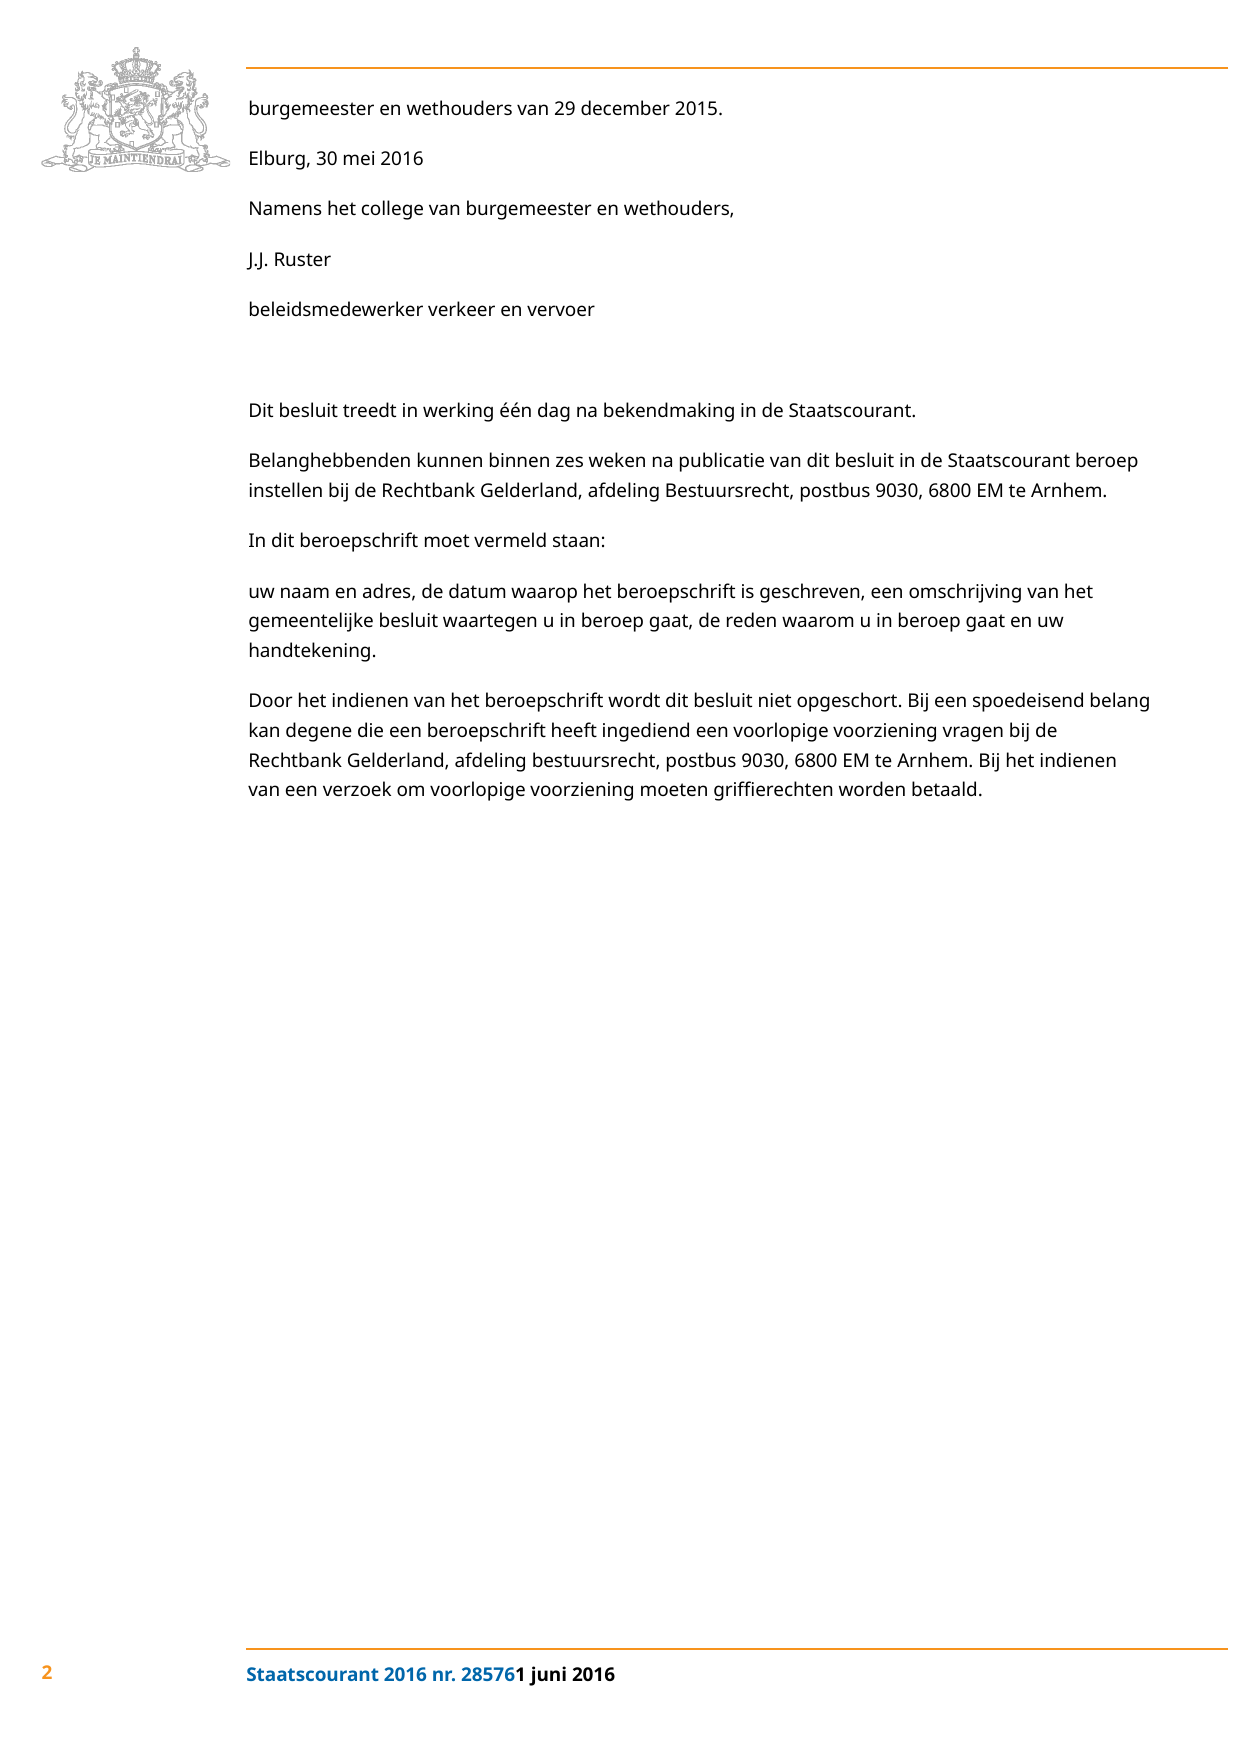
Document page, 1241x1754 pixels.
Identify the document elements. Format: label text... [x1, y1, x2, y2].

text beleidsmedewerker verkeer en vervoer [248, 296, 1152, 322]
text Namens het college van burgemeester en wethouders, [248, 196, 1152, 221]
text Elburg, 30 mei 2016 [248, 145, 1152, 171]
picture [41, 47, 231, 172]
text In dit beroepschrift moet vermeld staan: [248, 528, 1152, 553]
text J.J. Ruster [248, 246, 1152, 272]
text burgemeester en wethouders van 29 december 2015. [248, 95, 1152, 121]
text Dit besluit treedt in werking één dag na bekendmaking in de Staatscourant. [248, 397, 1152, 423]
text uw naam en adres, de datum waarop het beroepschrift is geschreven, een omschrijving van het gemeentelijke besluit waartegen u in beroep gaat, de reden waarom u in beroep gaat en uw handtekening. [248, 578, 1152, 663]
text Door het indienen van het beroepschrift wordt dit besluit niet opgeschort. Bij een spoedeisend belang kan degene die een beroepschrift heeft ingediend een voorlopige voorziening vragen bij de Rechtbank Gelderland, afdeling bestuursrecht, postbus 9030, 6800 EM te Arnhem. Bij het indienen van een verzoek om voorlopige voorziening moeten griffierechten worden betaald. [248, 688, 1152, 802]
text Belanghebbenden kunnen binnen zes weken na publicatie van dit besluit in de Staatscourant beroep instellen bij de Rechtbank Gelderland, afdeling Bestuursrecht, postbus 9030, 6800 EM te Arnhem. [248, 448, 1152, 503]
